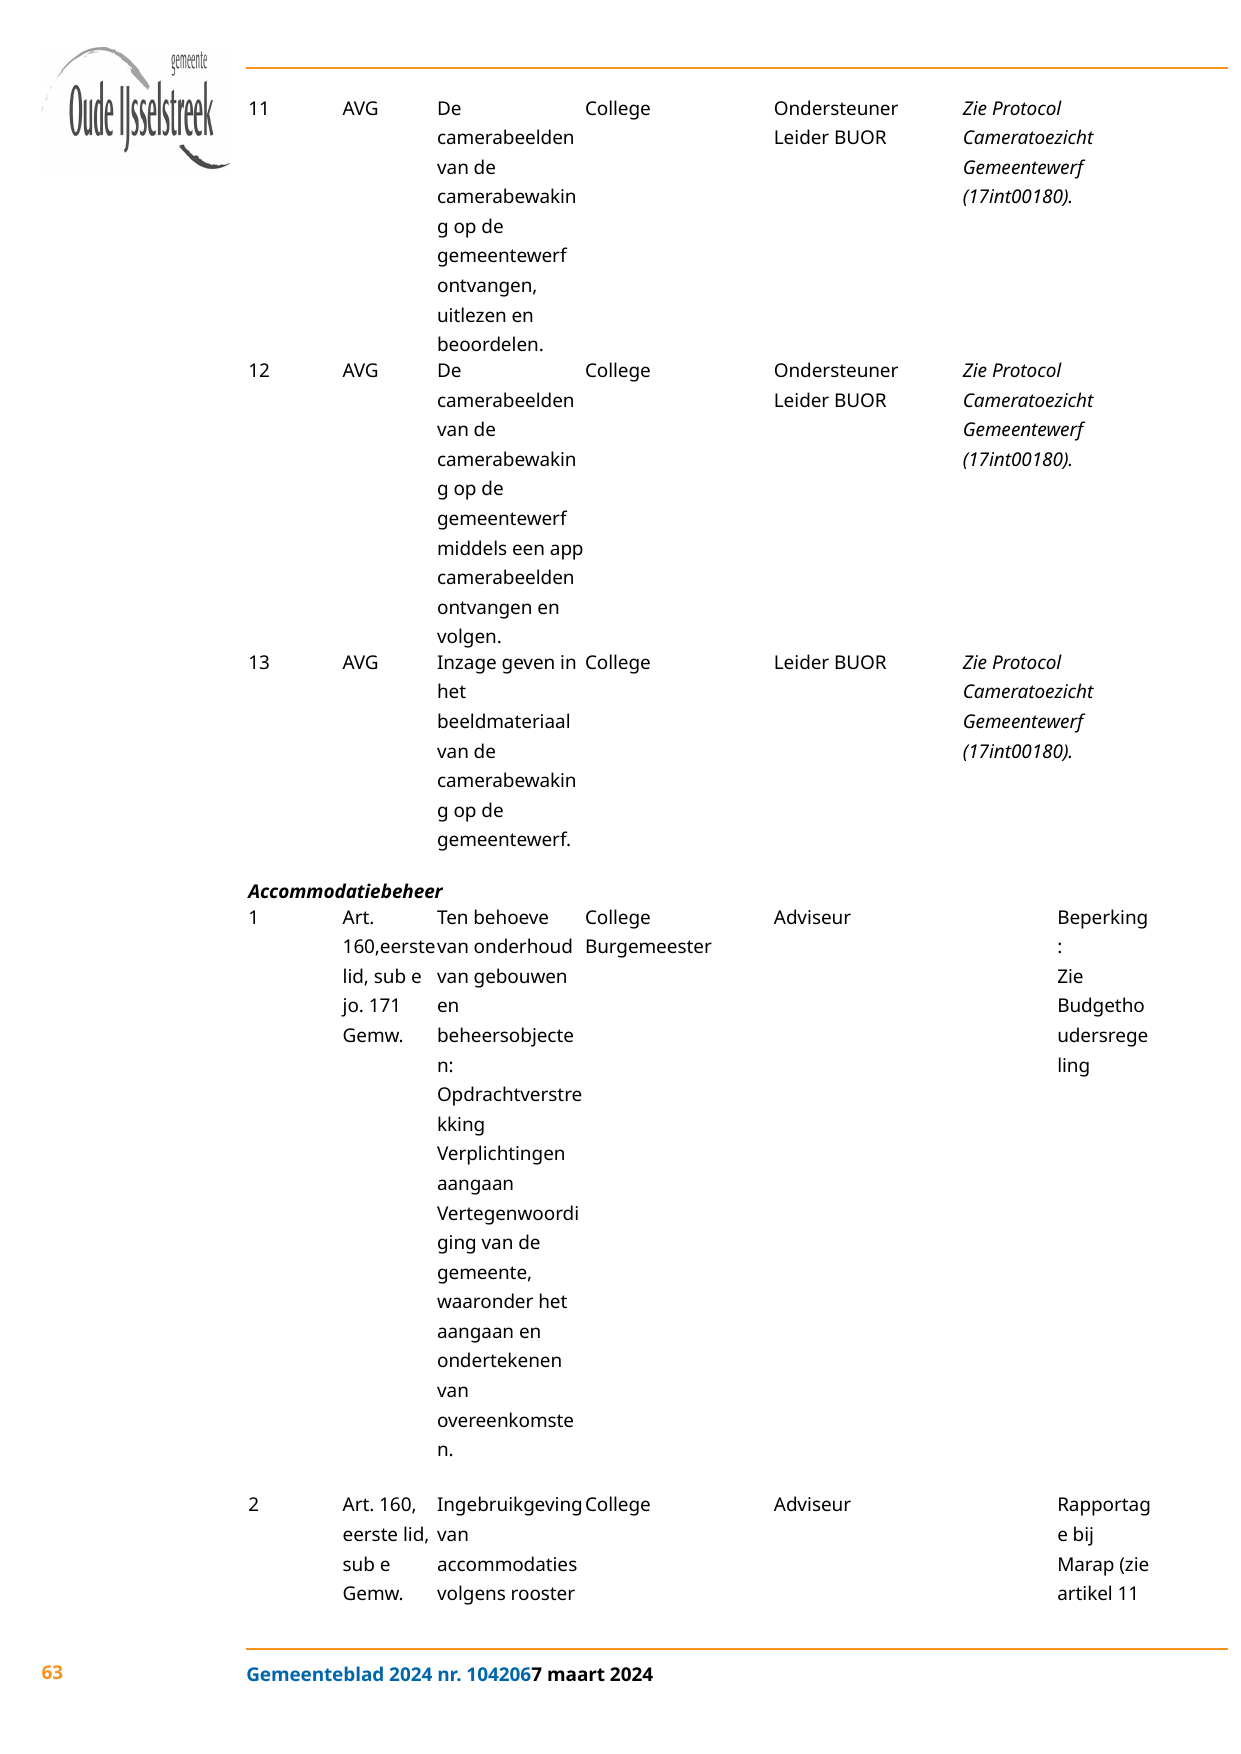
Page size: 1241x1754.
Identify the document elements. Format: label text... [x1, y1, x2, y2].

table_cell AVG [343, 95, 437, 357]
table_cell De camerabeelden van de camerabewaking op de gemeentewerf ontvangen, uitlezen en beoordelen. [437, 95, 585, 357]
table_cell 11 [248, 95, 342, 357]
table_cell College Burgemeester [585, 904, 774, 1492]
table_cell Ondersteuner Leider BUOR [774, 357, 963, 649]
picture [41, 47, 231, 172]
table_cell 13 [248, 649, 342, 852]
table_cell Art. 160,eerste lid, sub e jo. 171 Gemw. [343, 904, 437, 1492]
table_cell Ondersteuner Leider BUOR [774, 95, 963, 357]
table_cell Ingebruikgeving van accommodaties volgens rooster [437, 1492, 585, 1606]
table_cell Beperking: Zie Budgethoudersregeling [1057, 904, 1152, 1492]
table_cell [248, 853, 342, 878]
table_cell [963, 853, 1152, 878]
table_cell 12 [248, 357, 342, 649]
table_cell Rapportage bij Marap (zie artikel 11 [1057, 1492, 1152, 1606]
table_cell Accommodatiebeheer [248, 878, 1152, 904]
table_cell Leider BUOR [774, 649, 963, 852]
table_cell Zie Protocol Cameratoezicht Gemeentewerf (17int00180). [963, 357, 1152, 649]
table_cell College [585, 95, 774, 357]
table_cell Adviseur [774, 1492, 1057, 1606]
table_cell [774, 853, 963, 878]
table_cell AVG [343, 649, 437, 852]
table_cell Zie Protocol Cameratoezicht Gemeentewerf (17int00180). [963, 649, 1152, 852]
table_cell [343, 853, 437, 878]
table_cell [437, 853, 585, 878]
table_cell [585, 853, 774, 878]
table_cell 2 [248, 1492, 342, 1606]
table_cell Inzage geven in het beeldmateriaal van de camerabewaking op de gemeentewerf. [437, 649, 585, 852]
table_cell Adviseur [774, 904, 1057, 1492]
table_cell 1 [248, 904, 342, 1492]
table_cell Art. 160, eerste lid, sub e Gemw. [343, 1492, 437, 1606]
table_cell AVG [343, 357, 437, 649]
table_cell Zie Protocol Cameratoezicht Gemeentewerf (17int00180). [963, 95, 1152, 357]
table_cell College [585, 1492, 774, 1606]
table_cell De camerabeelden van de camerabewaking op de gemeentewerf middels een app camerabeelden ontvangen en volgen. [437, 357, 585, 649]
table_cell College [585, 649, 774, 852]
table_cell Ten behoeve van onderhoud van gebouwen en beheersobjecten: Opdrachtverstrekking Verplichtingen aangaan Vertegenwoordiging van de gemeente, waaronder het aangaan en ondertekenen van overeenkomsten. [437, 904, 585, 1492]
table_cell College [585, 357, 774, 649]
